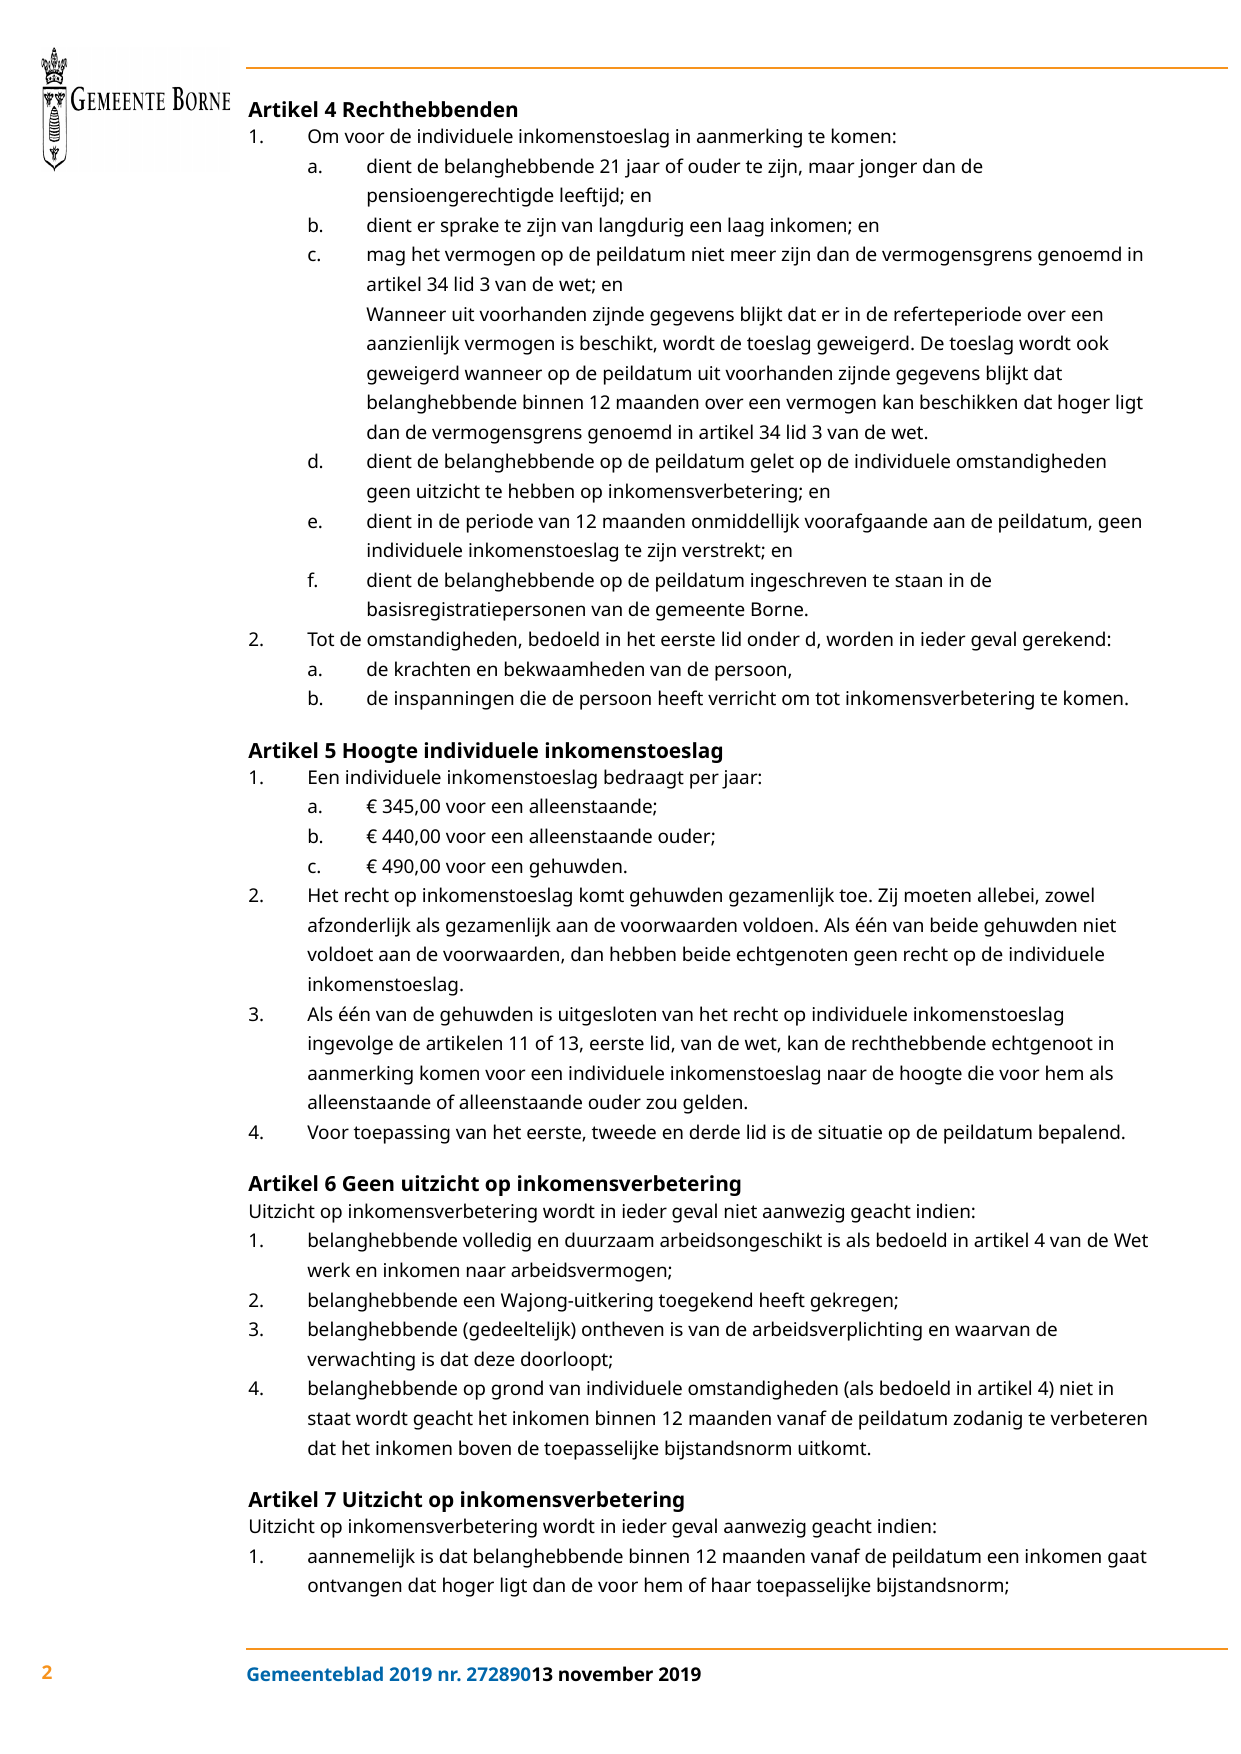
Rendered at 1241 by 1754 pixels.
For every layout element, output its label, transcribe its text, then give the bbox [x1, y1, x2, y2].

list Wanneer uit voorhanden zijnde gegevens blijkt dat er in de referteperiode over een aanzienlijk vermogen is beschikt, wordt de toeslag geweigerd. De toeslag wordt ook geweigerd wanneer op de peildatum uit voorhanden zijnde gegevens blijkt dat belanghebbende binnen 12 maanden over een vermogen kan beschikken dat hoger ligt dan de vermogensgrens genoemd in artikel 34 lid 3 van de wet. [307, 301, 1152, 445]
text Artikel 6 Geen uitzicht op inkomensverbetering [248, 1169, 1152, 1198]
list Tot de omstandigheden, bedoeld in het eerste lid onder d, worden in ieder geval gerekend: [248, 626, 1152, 652]
text Artikel 7 Uitzicht op inkomensverbetering [248, 1485, 1152, 1513]
list de krachten en bekwaamheden van de persoon, [307, 656, 1152, 681]
text Uitzicht op inkomensverbetering wordt in ieder geval aanwezig geacht indien: [248, 1513, 1152, 1539]
list Om voor de individuele inkomenstoeslag in aanmerking te komen: [248, 123, 1152, 149]
list belanghebbende volledig en duurzaam arbeidsongeschikt is als bedoeld in artikel 4 van de Wet werk en inkomen naar arbeidsvermogen; [248, 1228, 1152, 1283]
list de inspanningen die de persoon heeft verricht om tot inkomensverbetering te komen. [307, 685, 1152, 711]
list € 490,00 voor een gehuwden. [307, 853, 1152, 879]
list dient de belanghebbende 21 jaar of ouder te zijn, maar jonger dan de pensioengerechtigde leeftijd; en [307, 153, 1152, 208]
text Artikel 5 Hoogte individuele inkomenstoeslag [248, 736, 1152, 764]
list aannemelijk is dat belanghebbende binnen 12 maanden vanaf de peildatum een inkomen gaat ontvangen dat hoger ligt dan de voor hem of haar toepasselijke bijstandsnorm; [248, 1543, 1152, 1598]
picture [41, 47, 231, 172]
text Artikel 4 Rechthebbenden [248, 95, 1152, 123]
text Uitzicht op inkomensverbetering wordt in ieder geval niet aanwezig geacht indien: [248, 1198, 1152, 1224]
list € 345,00 voor een alleenstaande; [307, 794, 1152, 819]
list € 440,00 voor een alleenstaande ouder; [307, 823, 1152, 849]
list belanghebbende een Wajong-uitkering toegekend heeft gekregen; [248, 1287, 1152, 1312]
list belanghebbende op grond van individuele omstandigheden (als bedoeld in artikel 4) niet in staat wordt geacht het inkomen binnen 12 maanden vanaf de peildatum zodanig te verbeteren dat het inkomen boven de toepasselijke bijstandsnorm uitkomt. [248, 1376, 1152, 1460]
list dient de belanghebbende op de peildatum ingeschreven te staan in de basisregistratiepersonen van de gemeente Borne. [307, 567, 1152, 622]
list dient de belanghebbende op de peildatum gelet op de individuele omstandigheden geen uitzicht te hebben op inkomensverbetering; en [307, 449, 1152, 504]
list Het recht op inkomenstoeslag komt gehuwden gezamenlijk toe. Zij moeten allebei, zowel afzonderlijk als gezamenlijk aan de voorwaarden voldoen. Als één van beide gehuwden niet voldoet aan de voorwaarden, dan hebben beide echtgenoten geen recht op de individuele inkomenstoeslag. [248, 882, 1152, 997]
list Een individuele inkomenstoeslag bedraagt per jaar: [248, 764, 1152, 790]
list Voor toepassing van het eerste, tweede en derde lid is de situatie op de peildatum bepalend. [248, 1119, 1152, 1145]
list dient in de periode van 12 maanden onmiddellijk voorafgaande aan de peildatum, geen individuele inkomenstoeslag te zijn verstrekt; en [307, 508, 1152, 563]
list Als één van de gehuwden is uitgesloten van het recht op individuele inkomenstoeslag ingevolge de artikelen 11 of 13, eerste lid, van de wet, kan de rechthebbende echtgenoot in aanmerking komen voor een individuele inkomenstoeslag naar de hoogte die voor hem als alleenstaande of alleenstaande ouder zou gelden. [248, 1001, 1152, 1115]
list dient er sprake te zijn van langdurig een laag inkomen; en [307, 212, 1152, 238]
list mag het vermogen op de peildatum niet meer zijn dan de vermogensgrens genoemd in artikel 34 lid 3 van de wet; en [307, 242, 1152, 297]
list belanghebbende (gedeeltelijk) ontheven is van de arbeidsverplichting en waarvan de verwachting is dat deze doorloopt; [248, 1316, 1152, 1372]
